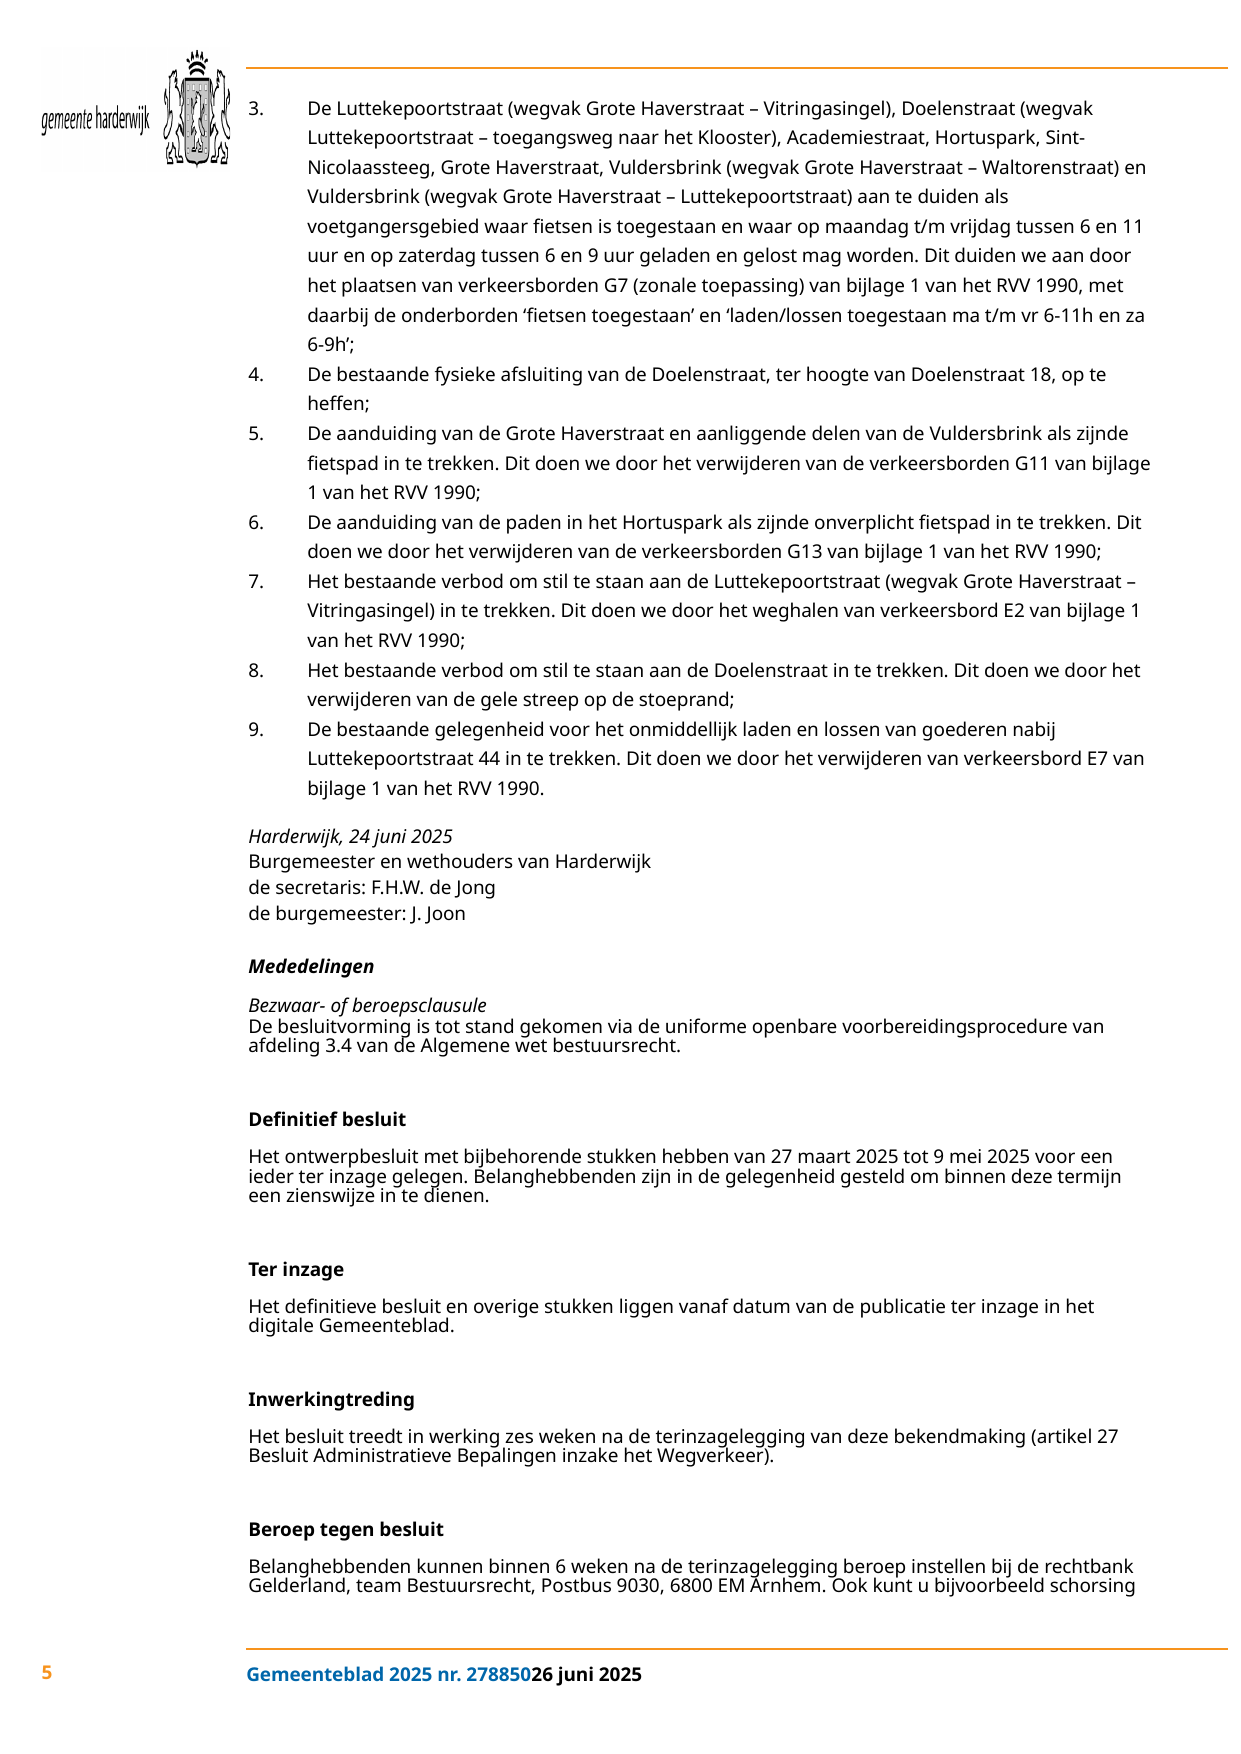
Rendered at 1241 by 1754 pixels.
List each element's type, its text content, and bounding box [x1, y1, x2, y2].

text Het besluit treedt in werking zes weken na de terinzagelegging van deze bekendmaking (artikel 27 Besluit Administratieve Bepalingen inzake het Wegverkeer). [248, 1428, 1152, 1467]
list De aanduiding van de paden in het Hortuspark als zijnde onverplicht fietspad in te trekken. Dit doen we door het verwijderen van de verkeersborden G13 van bijlage 1 van het RVV 1990; [248, 509, 1152, 564]
text Belanghebbenden kunnen binnen 6 weken na de terinzagelegging beroep instellen bij de rechtbank Gelderland, team Bestuursrecht, Postbus 9030, 6800 EM Arnhem. Ook kunt u bijvoorbeeld schorsing [248, 1558, 1152, 1597]
text Burgemeester en wethouders van Harderwijk [248, 849, 1152, 874]
text Mededelingen [248, 953, 1152, 979]
text de burgemeester: J. Joon [248, 900, 1152, 926]
list De bestaande fysieke afsluiting van de Doelenstraat, ter hoogte van Doelenstraat 18, op te heffen; [248, 361, 1152, 416]
list Het bestaande verbod om stil te staan aan de Doelenstraat in te trekken. Dit doen we door het verwijderen van de gele streep op de stoeprand; [248, 657, 1152, 712]
list De aanduiding van de Grote Haverstraat en aanliggende delen van de Vuldersbrink als zijnde fietspad in te trekken. Dit doen we door het verwijderen van de verkeersborden G11 van bijlage 1 van het RVV 1990; [248, 420, 1152, 505]
text Beroep tegen besluit [248, 1521, 1152, 1541]
text Harderwijk, 24 juni 2025 [248, 823, 1152, 849]
picture [41, 47, 231, 172]
text Inwerkingtreding [248, 1391, 1152, 1410]
text De besluitvorming is tot stand gekomen via de uniforme openbare voorbereidingsprocedure van afdeling 3.4 van de Algemene wet bestuursrecht. [248, 1018, 1152, 1057]
text Het ontwerpbesluit met bijbehorende stukken hebben van 27 maart 2025 tot 9 mei 2025 voor een ieder ter inzage gelegen. Belanghebbenden zijn in de gelegenheid gesteld om binnen deze termijn een zienswijze in te dienen. [248, 1148, 1152, 1206]
text de secretaris: F.H.W. de Jong [248, 874, 1152, 900]
list Het bestaande verbod om stil te staan aan de Luttekepoortstraat (wegvak Grote Haverstraat – Vitringasingel) in te trekken. Dit doen we door het weghalen van verkeersbord E2 van bijlage 1 van het RVV 1990; [248, 568, 1152, 653]
text Ter inzage [248, 1261, 1152, 1280]
text Bezwaar- of beroepsclausule [248, 992, 1152, 1018]
list De Luttekepoortstraat (wegvak Grote Haverstraat – Vitringasingel), Doelenstraat (wegvak Luttekepoortstraat – toegangsweg naar het Klooster), Academiestraat, Hortuspark, Sint-Nicolaassteeg, Grote Haverstraat, Vuldersbrink (wegvak Grote Haverstraat – Waltorenstraat) en Vuldersbrink (wegvak Grote Haverstraat – Luttekepoortstraat) aan te duiden als voetgangersgebied waar fietsen is toegestaan en waar op maandag t/m vrijdag tussen 6 en 11 uur en op zaterdag tussen 6 en 9 uur geladen en gelost mag worden. Dit duiden we aan door het plaatsen van verkeersborden G7 (zonale toepassing) van bijlage 1 van het RVV 1990, met daarbij de onderborden ‘fietsen toegestaan’ en ‘laden/lossen toegestaan ma t/m vr 6-11h en za 6-9h’; [248, 95, 1152, 357]
text Het definitieve besluit en overige stukken liggen vanaf datum van de publicatie ter inzage in het digitale Gemeenteblad. [248, 1298, 1152, 1336]
list De bestaande gelegenheid voor het onmiddellijk laden en lossen van goederen nabij Luttekepoortstraat 44 in te trekken. Dit doen we door het verwijderen van verkeersbord E7 van bijlage 1 van het RVV 1990. [248, 716, 1152, 801]
text Definitief besluit [248, 1111, 1152, 1131]
